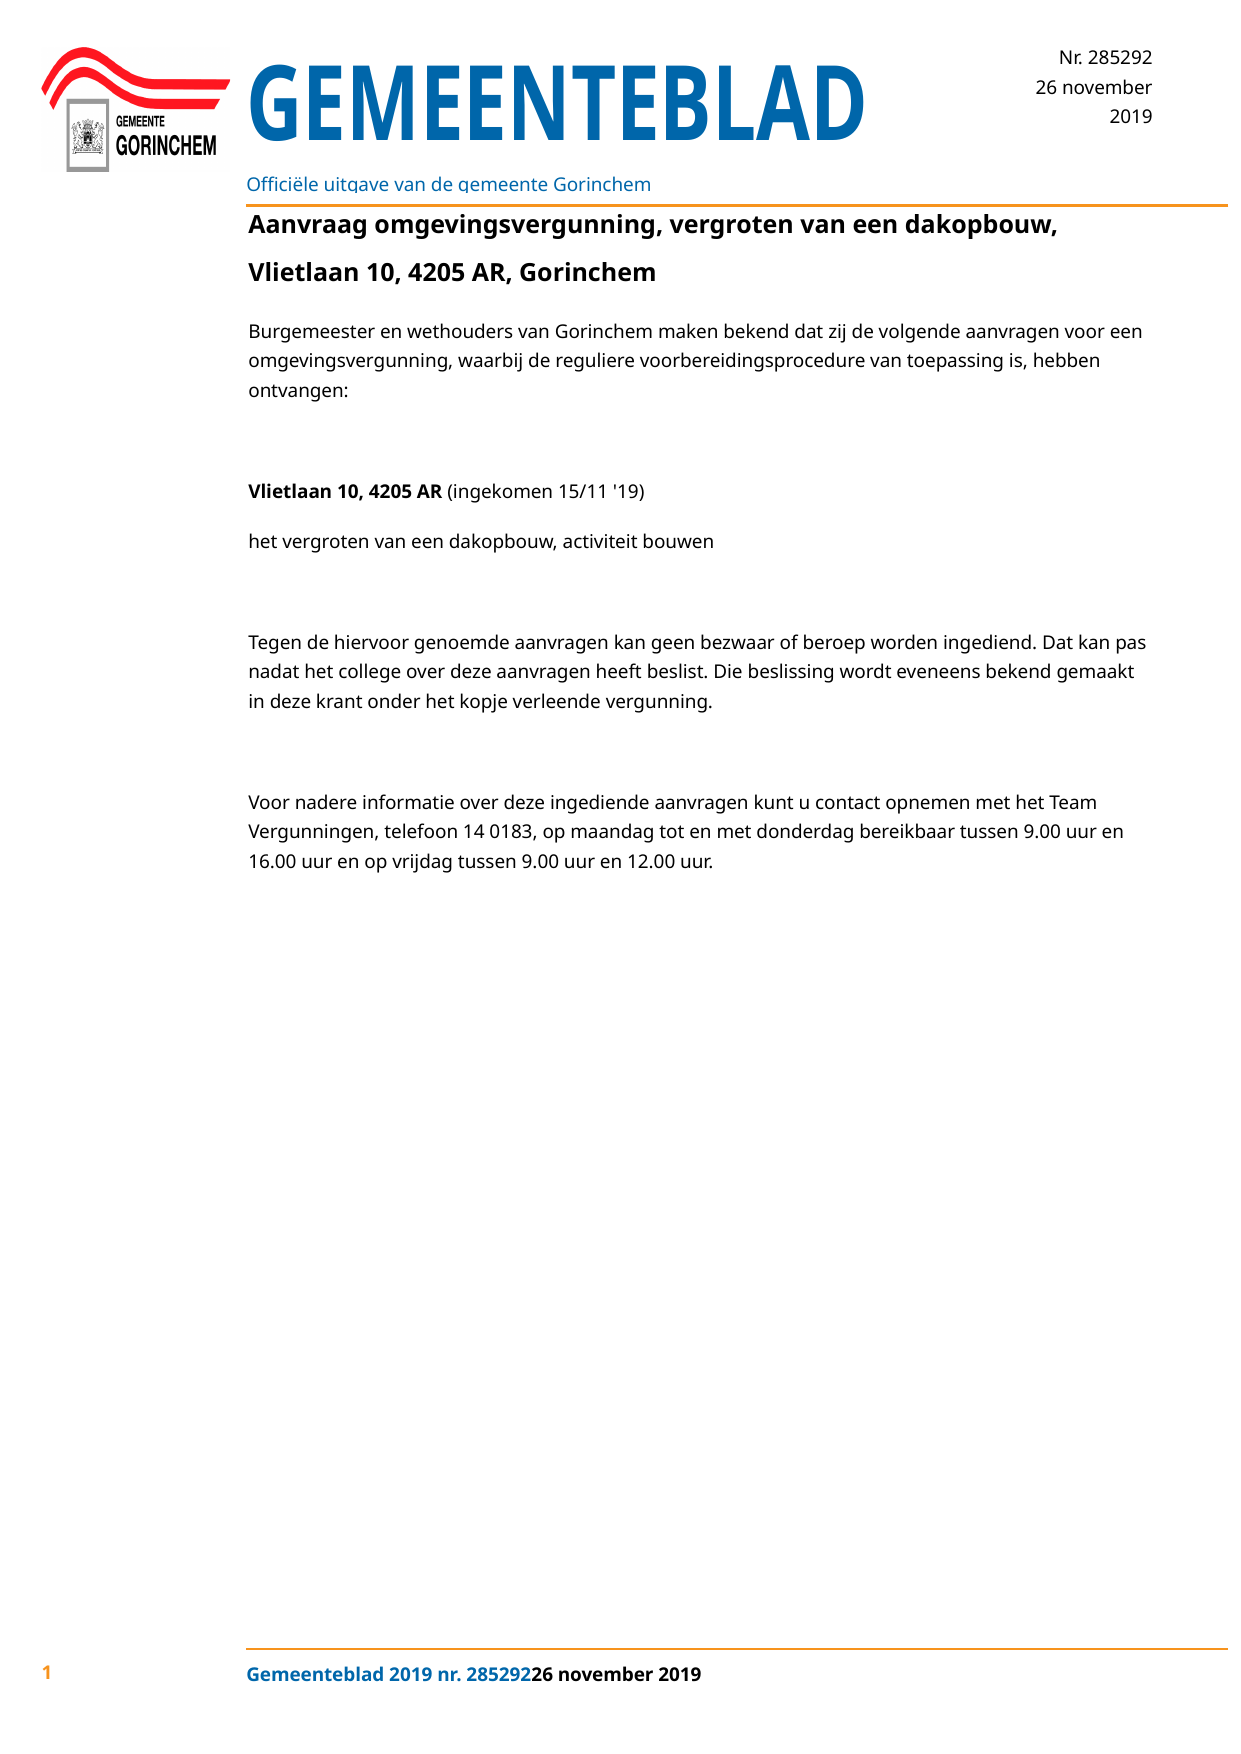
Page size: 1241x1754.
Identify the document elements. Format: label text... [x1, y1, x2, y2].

text Vlietlaan 10, 4205 AR (ingekomen 15/11 '19) [248, 478, 1152, 504]
text Tegen de hiervoor genoemde aanvragen kan geen bezwaar of beroep worden ingediend. Dat kan pas nadat het college over deze aanvragen heeft beslist. Die beslissing wordt eveneens bekend gemaakt in deze krant onder het kopje verleende vergunning. [248, 629, 1152, 714]
text het vergroten van een dakopbouw, activiteit bouwen [248, 528, 1152, 554]
text Voor nadere informatie over deze ingediende aanvragen kunt u contact opnemen met het Team Vergunningen, telefoon 14 0183, op maandag tot en met donderdag bereikbaar tussen 9.00 uur en 16.00 uur en op vrijdag tussen 9.00 uur en 12.00 uur. [248, 789, 1152, 874]
picture [41, 47, 231, 172]
text Aanvraag omgevingsvergunning, vergroten van een dakopbouw, Vlietlaan 10, 4205 AR, Gorinchem [248, 207, 1152, 288]
text Burgemeester en wethouders van Gorinchem maken bekend dat zij de volgende aanvragen voor een omgevingsvergunning, waarbij de reguliere voorbereidingsprocedure van toepassing is, hebben ontvangen: [248, 318, 1152, 403]
